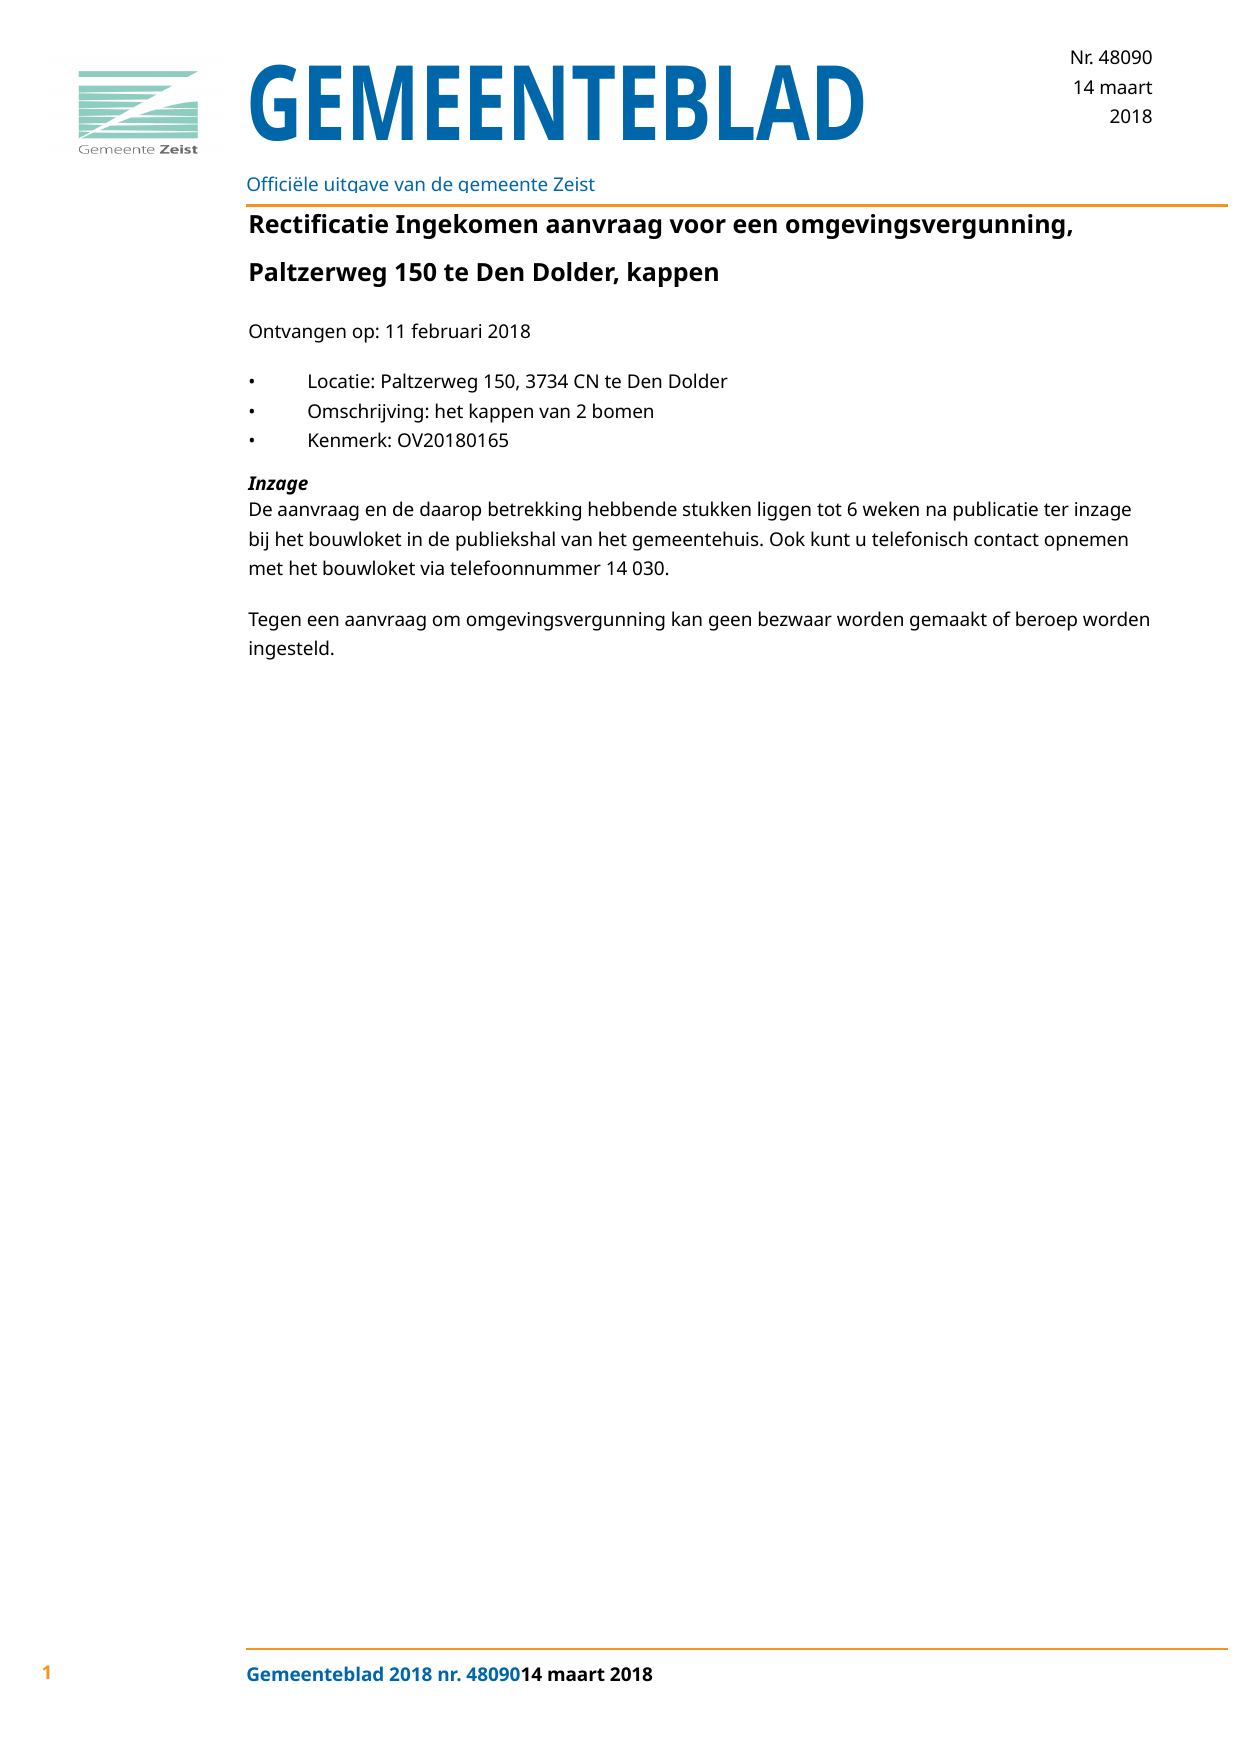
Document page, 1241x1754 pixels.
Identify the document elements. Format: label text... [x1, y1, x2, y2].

text Rectificatie Ingekomen aanvraag voor een omgevingsvergunning, Paltzerweg 150 te Den Dolder, kappen [248, 207, 1152, 288]
list Locatie: Paltzerweg 150, 3734 CN te Den Dolder [248, 368, 1152, 394]
text Inzage [248, 471, 1152, 496]
list Kenmerk: OV20180165 [248, 427, 1152, 453]
text Tegen een aanvraag om omgevingsvergunning kan geen bezwaar worden gemaakt of beroep worden ingesteld. [248, 606, 1152, 661]
list Omschrijving: het kappen van 2 bomen [248, 398, 1152, 424]
text De aanvraag en de daarop betrekking hebbende stukken liggen tot 6 weken na publicatie ter inzage bij het bouwloket in de publiekshal van het gemeentehuis. Ook kunt u telefonisch contact opnemen met het bouwloket via telefoonnummer 14 030. [248, 496, 1152, 581]
picture [41, 47, 231, 172]
text Ontvangen op: 11 februari 2018 [248, 318, 1152, 344]
